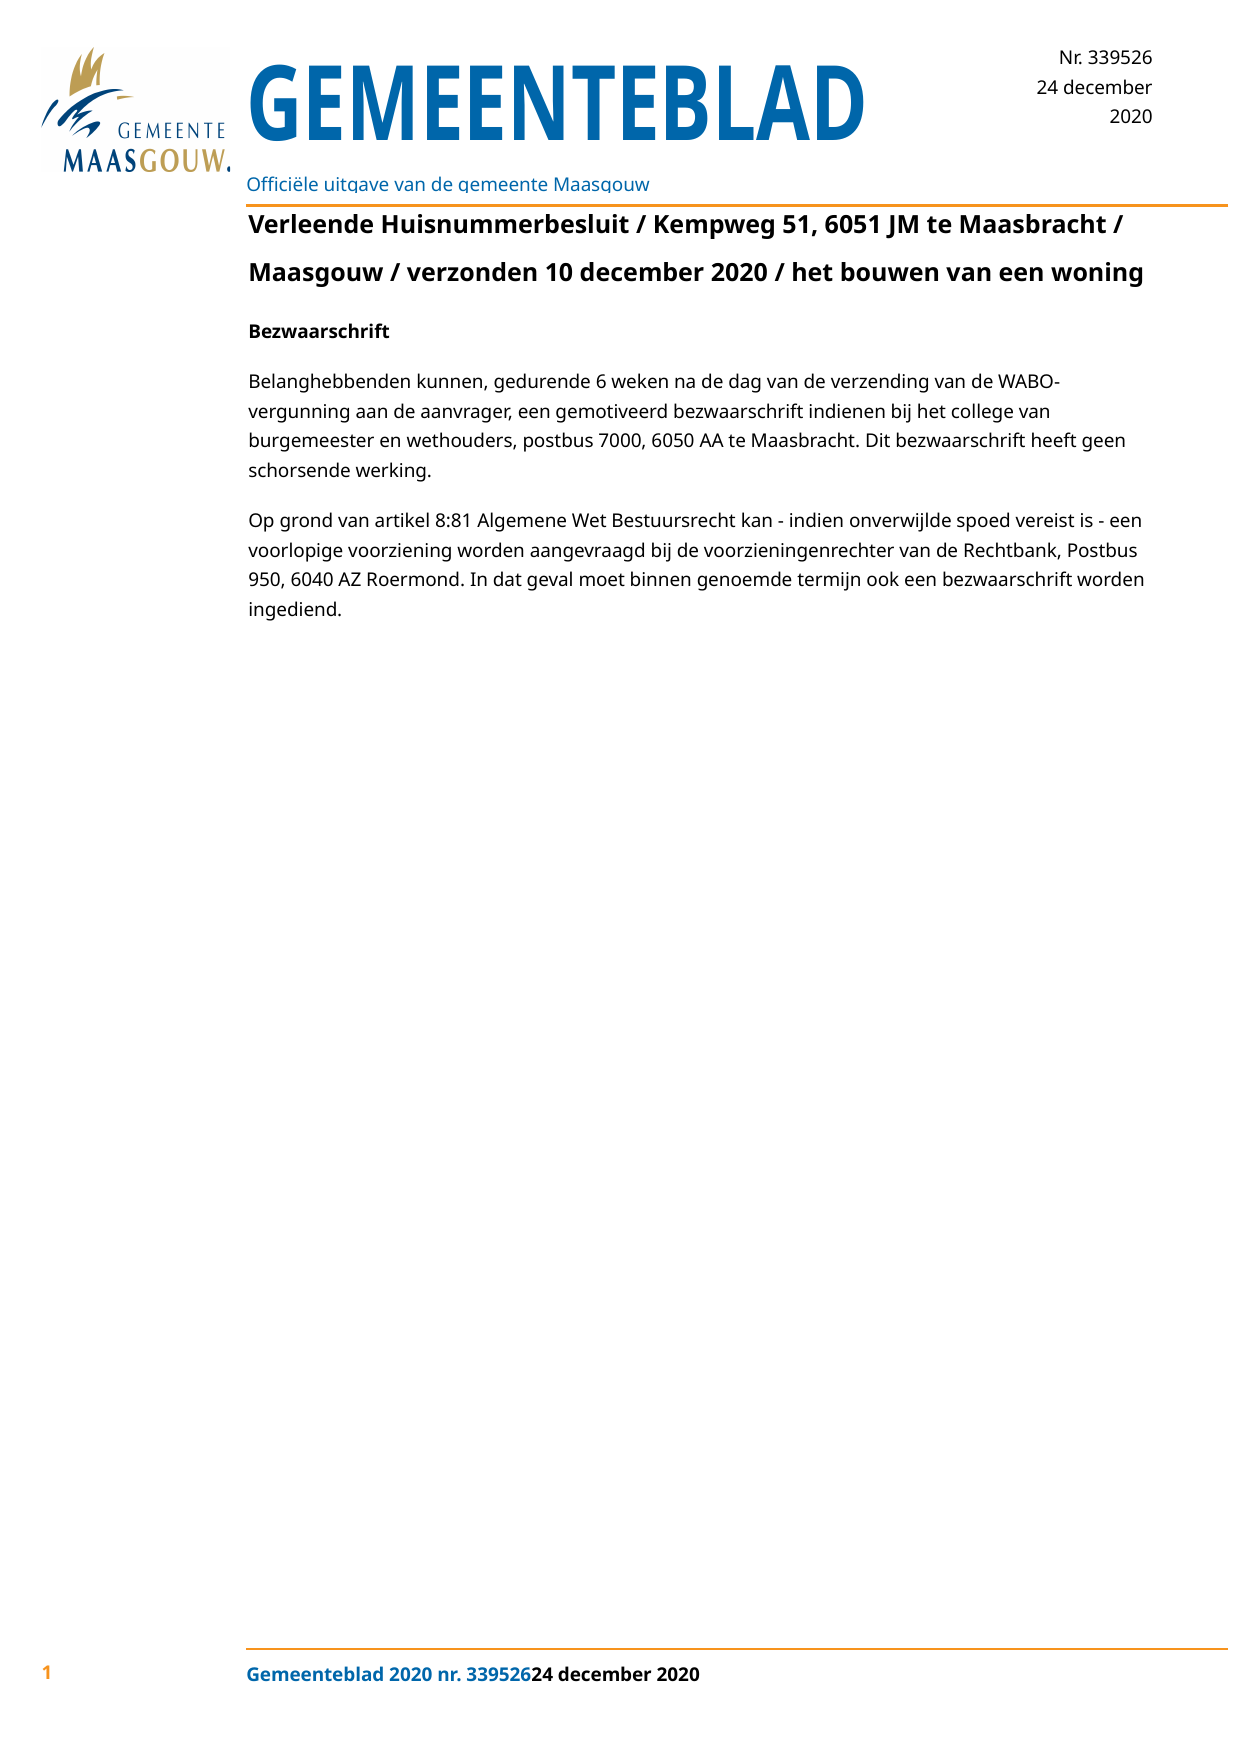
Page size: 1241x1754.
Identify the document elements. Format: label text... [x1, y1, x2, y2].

picture [41, 47, 231, 172]
text Verleende Huisnummerbesluit / Kempweg 51, 6051 JM te Maasbracht / Maasgouw / verzonden 10 december 2020 / het bouwen van een woning [248, 207, 1152, 288]
text Op grond van artikel 8:81 Algemene Wet Bestuursrecht kan - indien onverwijlde spoed vereist is - een voorlopige voorziening worden aangevraagd bij de voorzieningenrechter van de Rechtbank, Postbus 950, 6040 AZ Roermond. In dat geval moet binnen genoemde termijn ook een bezwaarschrift worden ingediend. [248, 507, 1152, 622]
text Bezwaarschrift [248, 318, 1152, 344]
text Belanghebbenden kunnen, gedurende 6 weken na de dag van de verzending van de WABO-vergunning aan de aanvrager, een gemotiveerd bezwaarschrift indienen bij het college van burgemeester en wethouders, postbus 7000, 6050 AA te Maasbracht. Dit bezwaarschrift heeft geen schorsende werking. [248, 368, 1152, 483]
